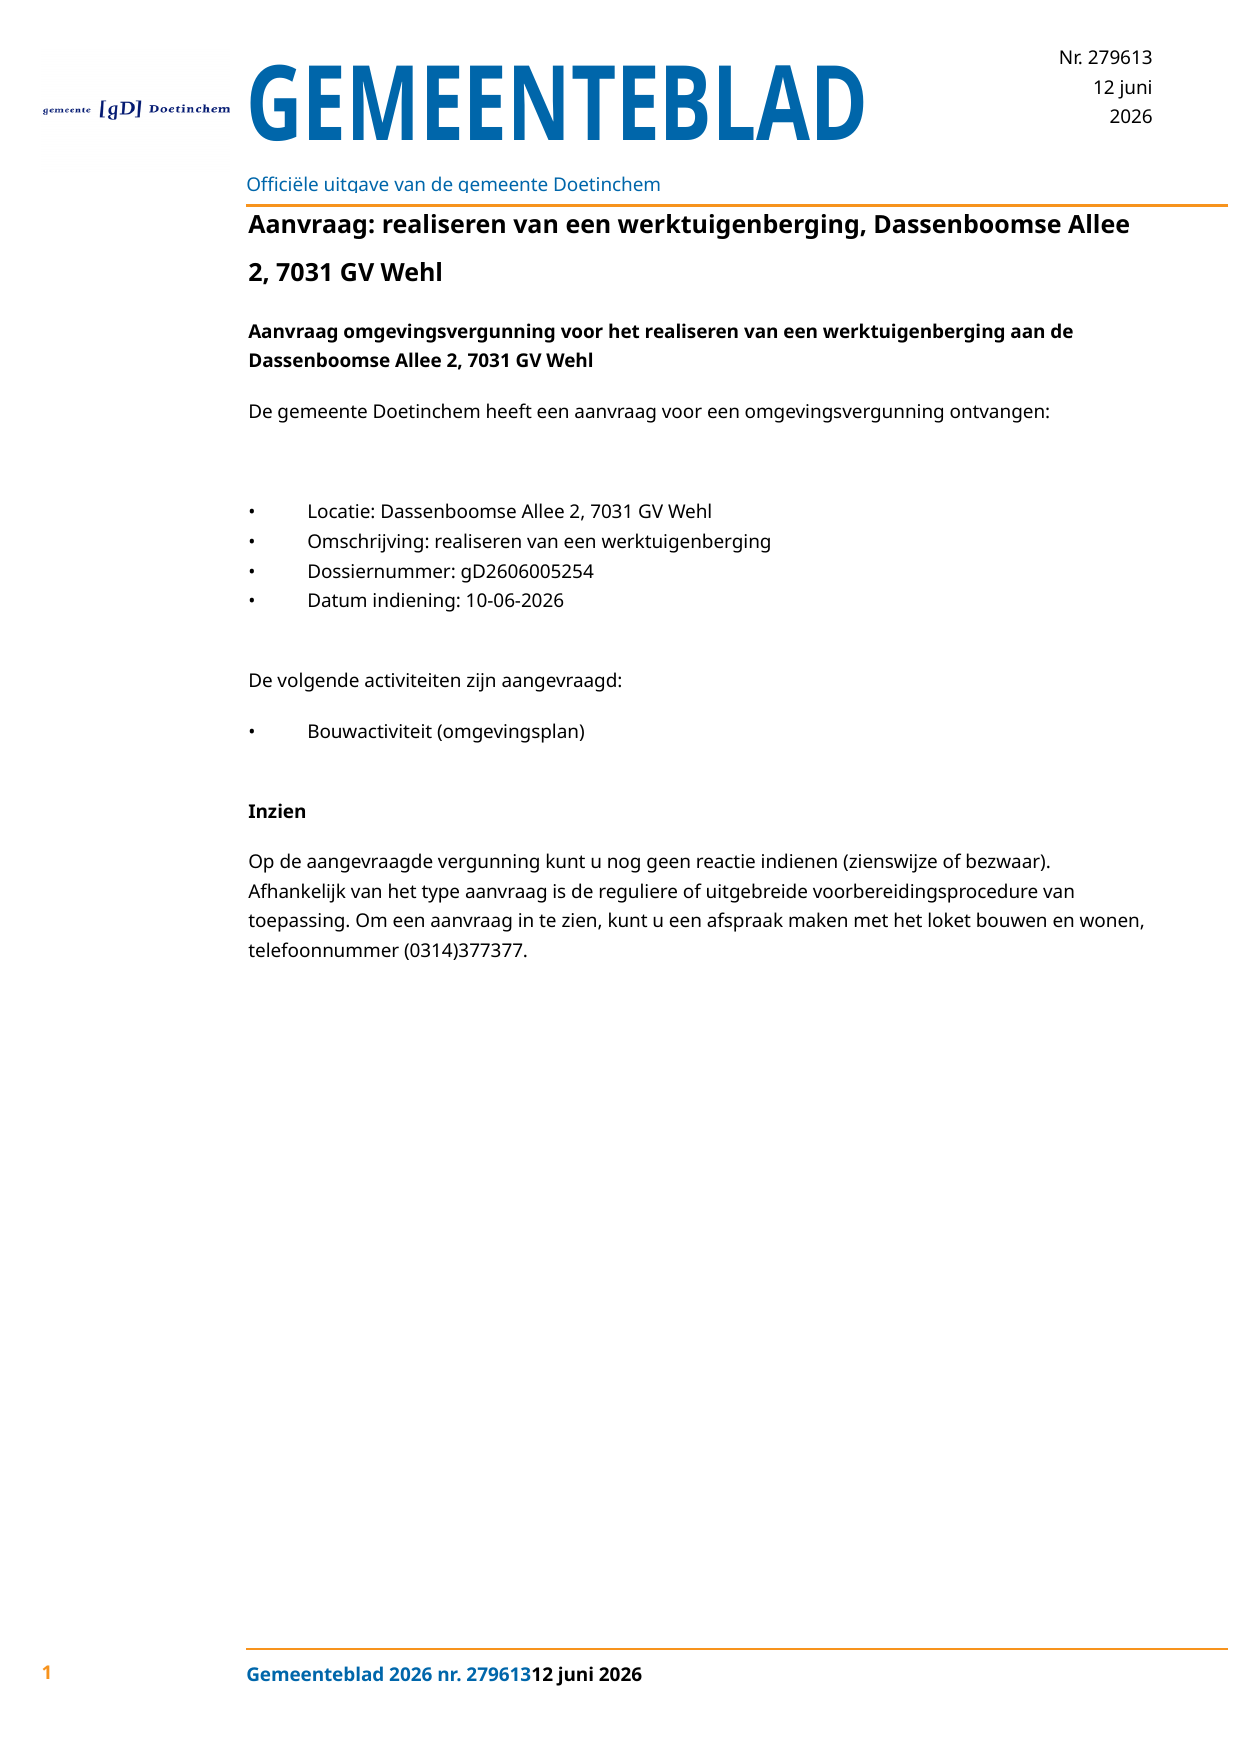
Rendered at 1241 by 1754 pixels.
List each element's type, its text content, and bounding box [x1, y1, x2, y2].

text Aanvraag: realiseren van een werktuigenberging, Dassenboomse Allee 2, 7031 GV Wehl [248, 207, 1152, 288]
list Dossiernummer: gD2606005254 [248, 558, 1152, 584]
list Bouwactiviteit (omgevingsplan) [248, 718, 1152, 744]
text De gemeente Doetinchem heeft een aanvraag voor een omgevingsvergunning ontvangen: [248, 398, 1152, 424]
text De volgende activiteiten zijn aangevraagd: [248, 667, 1152, 693]
text Op de aangevraagde vergunning kunt u nog geen reactie indienen (zienswijze of bezwaar). Afhankelijk van het type aanvraag is de reguliere of uitgebreide voorbereidingsprocedure van toepassing. Om een aanvraag in te zien, kunt u een afspraak maken met het loket bouwen en wonen, telefoonnummer (0314)377377. [248, 848, 1152, 963]
list Locatie: Dassenboomse Allee 2, 7031 GV Wehl [248, 499, 1152, 524]
text Inzien [248, 798, 1152, 824]
list Datum indiening: 10-06-2026 [248, 587, 1152, 613]
list Omschrijving: realiseren van een werktuigenberging [248, 528, 1152, 554]
text Aanvraag omgevingsvergunning voor het realiseren van een werktuigenberging aan de Dassenboomse Allee 2, 7031 GV Wehl [248, 318, 1152, 373]
picture [41, 47, 231, 172]
